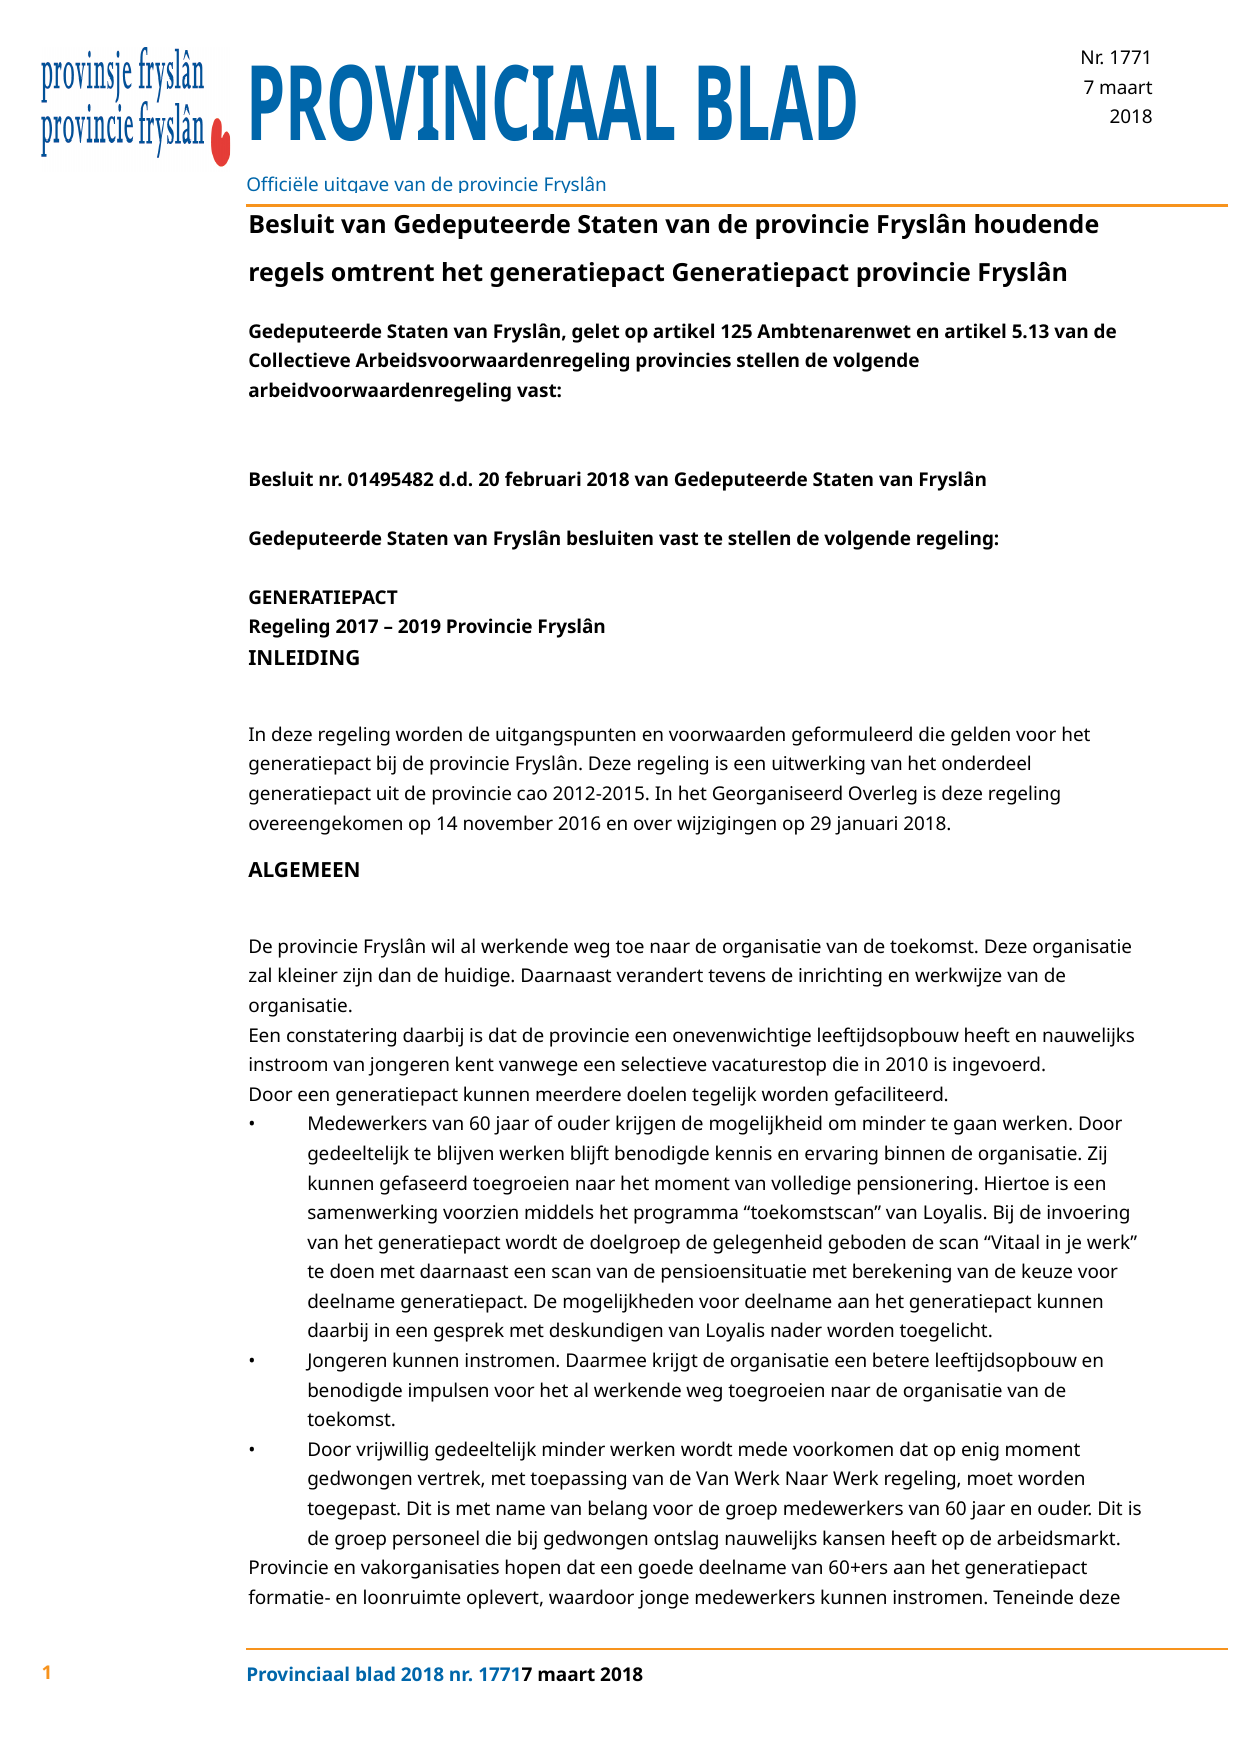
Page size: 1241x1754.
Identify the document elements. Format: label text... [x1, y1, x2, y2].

text Regeling 2017 – 2019 Provincie Fryslân [248, 614, 1152, 639]
text Gedeputeerde Staten van Fryslân besluiten vast te stellen de volgende regeling: [248, 525, 1152, 551]
list Medewerkers van 60 jaar of ouder krijgen de mogelijkheid om minder te gaan werken. Door gedeeltelijk te blijven werken blijft benodigde kennis en ervaring binnen de organisatie. Zij kunnen gefaseerd toegroeien naar het moment van volledige pensionering. Hiertoe is een samenwerking voorzien middels het programma “toekomstscan” van Loyalis. Bij de invoering van het generatiepact wordt de doelgroep de gelegenheid geboden de scan “Vitaal in je werk” te doen met daarnaast een scan van de pensioensituatie met berekening van de keuze voor deelname generatiepact. De mogelijkheden voor deelname aan het generatiepact kunnen daarbij in een gesprek met deskundigen van Loyalis nader worden toegelicht. [248, 1111, 1152, 1343]
text Besluit van Gedeputeerde Staten van de provincie Fryslân houdende regels omtrent het generatiepact Generatiepact provincie Fryslân [248, 207, 1152, 288]
text Besluit nr. 01495482 d.d. 20 februari 2018 van Gedeputeerde Staten van Fryslân [248, 466, 1152, 492]
text INLEIDING [248, 643, 1152, 672]
text GENERATIEPACT [248, 584, 1152, 610]
text ALGEMEEN [248, 855, 1152, 884]
picture [41, 47, 231, 172]
text Provincie en vakorganisaties hopen dat een goede deelname van 60+ers aan het generatiepact formatie- en loonruimte oplevert, waardoor jonge medewerkers kunnen instromen. Teneinde deze [248, 1554, 1152, 1610]
text De provincie Fryslân wil al werkende weg toe naar de organisatie van de toekomst. Deze organisatie zal kleiner zijn dan de huidige. Daarnaast verandert tevens de inrichting en werkwijze van de organisatie. [248, 933, 1152, 1018]
text In deze regeling worden de uitgangspunten en voorwaarden geformuleerd die gelden voor het generatiepact bij de provincie Fryslân. Deze regeling is een uitwerking van het onderdeel generatiepact uit de provincie cao 2012-2015. In het Georganiseerd Overleg is deze regeling overeengekomen op 14 november 2016 en over wijzigingen op 29 januari 2018. [248, 721, 1152, 836]
text Gedeputeerde Staten van Fryslân, gelet op artikel 125 Ambtenarenwet en artikel 5.13 van de Collectieve Arbeidsvoorwaardenregeling provincies stellen de volgende arbeidvoorwaardenregeling vast: [248, 318, 1152, 403]
list Door vrijwillig gedeeltelijk minder werken wordt mede voorkomen dat op enig moment gedwongen vertrek, met toepassing van de Van Werk Naar Werk regeling, moet worden toegepast. Dit is met name van belang voor de groep medewerkers van 60 jaar en ouder. Dit is de groep personeel die bij gedwongen ontslag nauwelijks kansen heeft op de arbeidsmarkt. [248, 1436, 1152, 1551]
text Door een generatiepact kunnen meerdere doelen tegelijk worden gefaciliteerd. [248, 1081, 1152, 1107]
text Een constatering daarbij is dat de provincie een onevenwichtige leeftijdsopbouw heeft en nauwelijks instroom van jongeren kent vanwege een selectieve vacaturestop die in 2010 is ingevoerd. [248, 1022, 1152, 1077]
list Jongeren kunnen instromen. Daarmee krijgt de organisatie een betere leeftijdsopbouw en benodigde impulsen voor het al werkende weg toegroeien naar de organisatie van de toekomst. [248, 1347, 1152, 1432]
